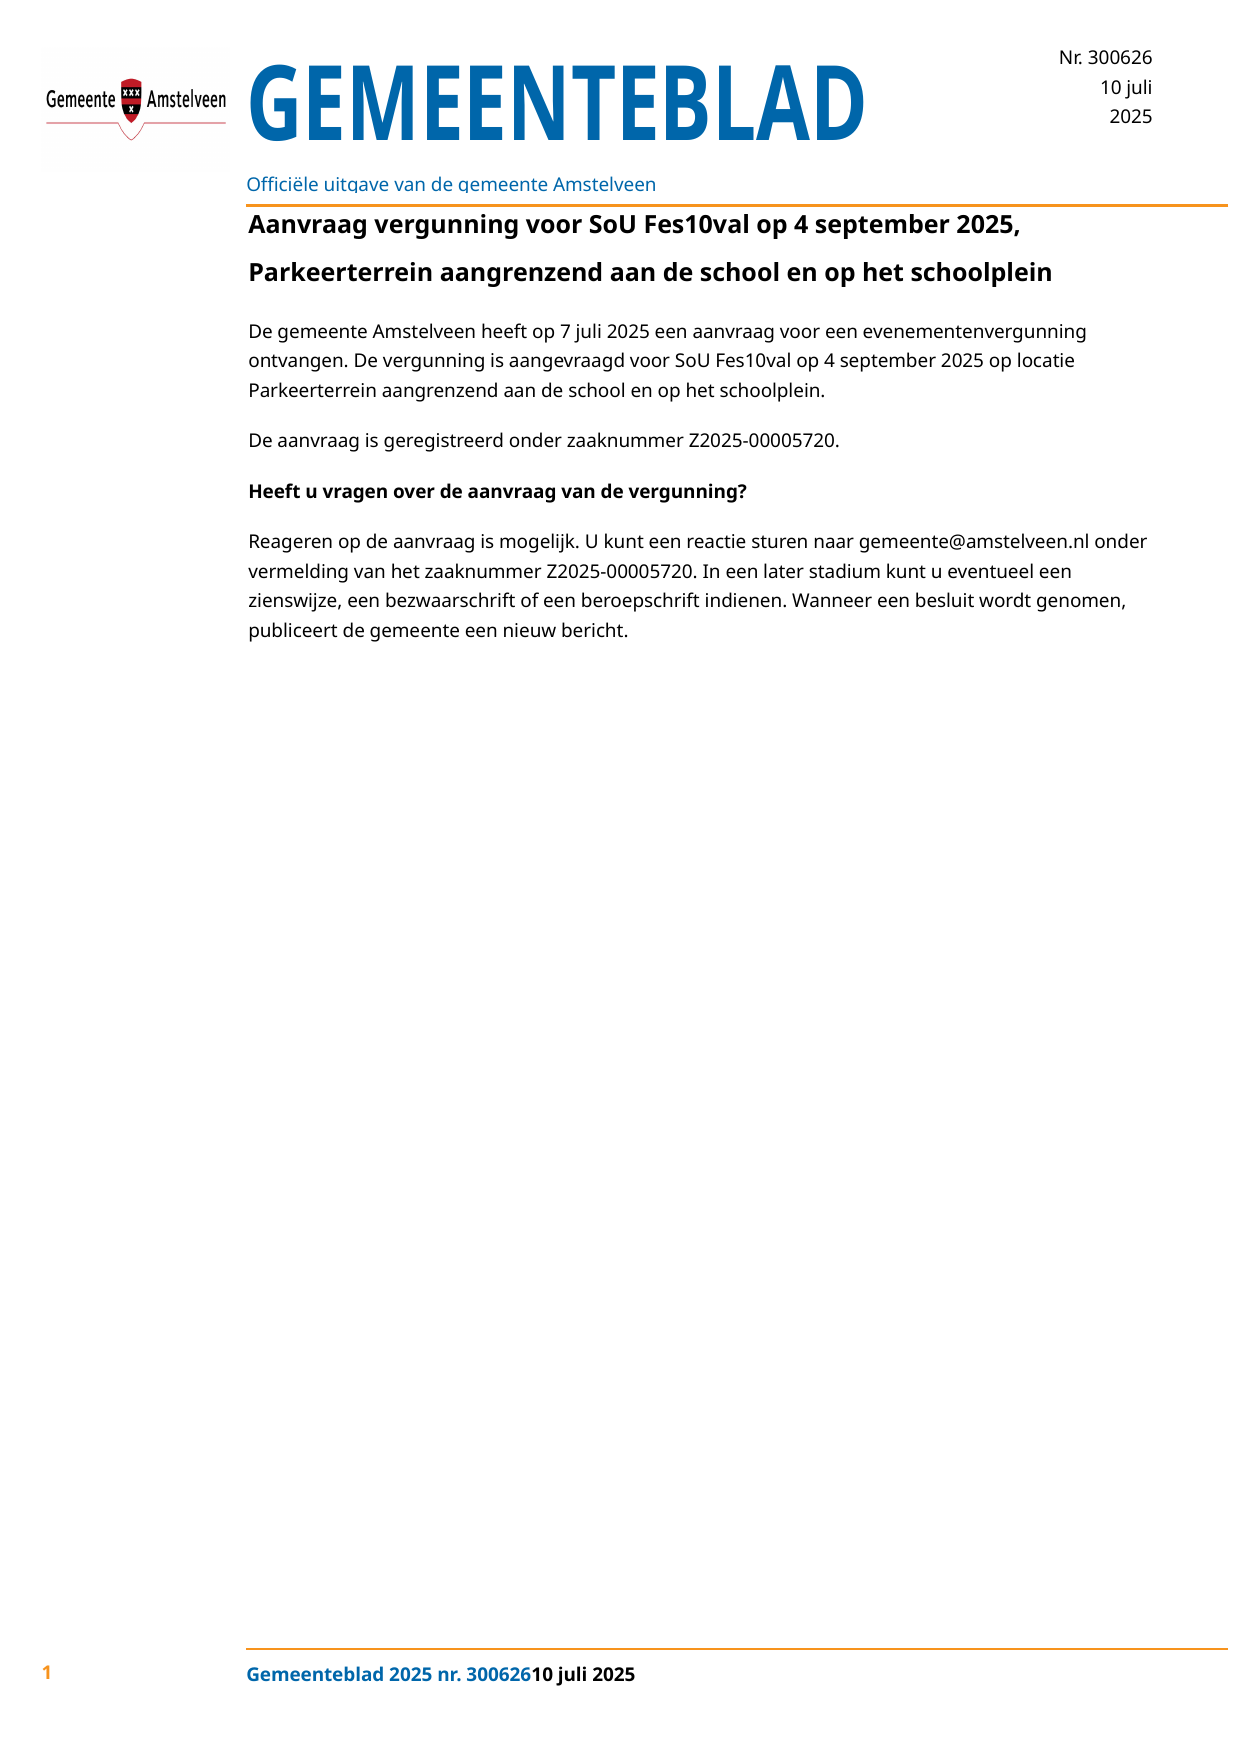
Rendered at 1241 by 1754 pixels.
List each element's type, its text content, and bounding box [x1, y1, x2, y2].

text Aanvraag vergunning voor SoU Fes10val op 4 september 2025, Parkeerterrein aangrenzend aan de school en op het schoolplein [248, 207, 1152, 288]
text De aanvraag is geregistreerd onder zaaknummer Z2025-00005720. [248, 427, 1152, 453]
text De gemeente Amstelveen heeft op 7 juli 2025 een aanvraag voor een evenementenvergunning ontvangen. De vergunning is aangevraagd voor SoU Fes10val op 4 september 2025 op locatie Parkeerterrein aangrenzend aan de school en op het schoolplein. [248, 318, 1152, 403]
text Reageren op de aanvraag is mogelijk. U kunt een reactie sturen naar gemeente@amstelveen.nl onder vermelding van het zaaknummer Z2025-00005720. In een later stadium kunt u eventueel een zienswijze, een bezwaarschrift of een beroepschrift indienen. Wanneer een besluit wordt genomen, publiceert de gemeente een nieuw bericht. [248, 528, 1152, 643]
text Heeft u vragen over de aanvraag van de vergunning? [248, 478, 1152, 504]
picture [41, 47, 231, 172]
